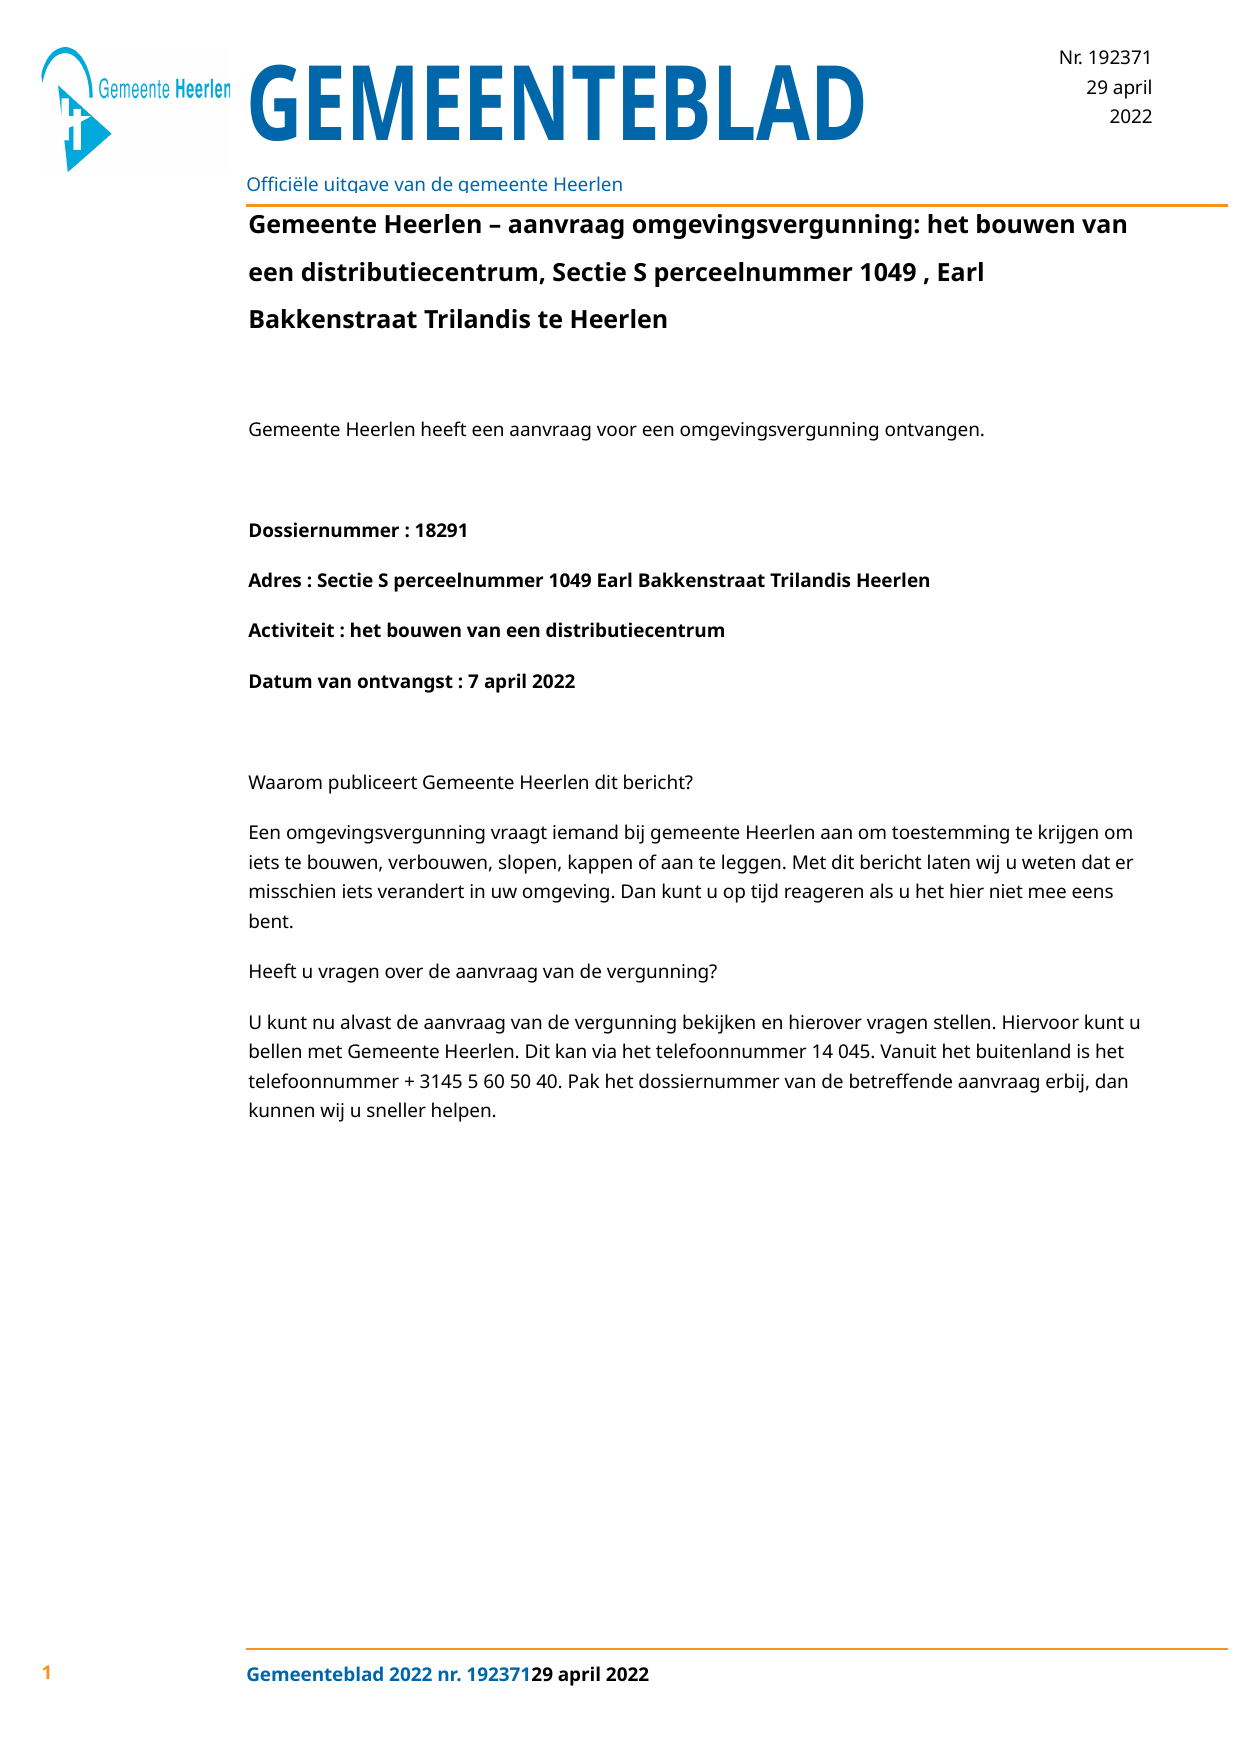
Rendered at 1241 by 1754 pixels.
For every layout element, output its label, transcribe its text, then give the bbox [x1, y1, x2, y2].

text Adres : Sectie S perceelnummer 1049 Earl Bakkenstraat Trilandis Heerlen [248, 567, 1152, 593]
picture [41, 47, 231, 172]
text Datum van ontvangst : 7 april 2022 [248, 668, 1152, 694]
text Gemeente Heerlen – aanvraag omgevingsvergunning: het bouwen van een distributiecentrum, Sectie S perceelnummer 1049 , Earl Bakkenstraat Trilandis te Heerlen [248, 207, 1152, 336]
text Waarom publiceert Gemeente Heerlen dit bericht? [248, 769, 1152, 794]
text U kunt nu alvast de aanvraag van de vergunning bekijken en hierover vragen stellen. Hiervoor kunt u bellen met Gemeente Heerlen. Dit kan via het telefoonnummer 14 045. Vanuit het buitenland is het telefoonnummer + 3145 5 60 50 40. Pak het dossiernummer van de betreffende aanvraag erbij, dan kunnen wij u sneller helpen. [248, 1009, 1152, 1123]
text Dossiernummer : 18291 [248, 517, 1152, 542]
picture [41, 47, 59, 70]
text Een omgevingsvergunning vraagt iemand bij gemeente Heerlen aan om toestemming te krijgen om iets te bouwen, verbouwen, slopen, kappen of aan te leggen. Met dit bericht laten wij u weten dat er misschien iets verandert in uw omgeving. Dan kunt u op tijd reageren als u het hier niet mee eens bent. [248, 819, 1152, 934]
text Activiteit : het bouwen van een distributiecentrum [248, 618, 1152, 643]
text Heeft u vragen over de aanvraag van de vergunning? [248, 958, 1152, 984]
text Gemeente Heerlen heeft een aanvraag voor een omgevingsvergunning ontvangen. [248, 416, 1152, 442]
